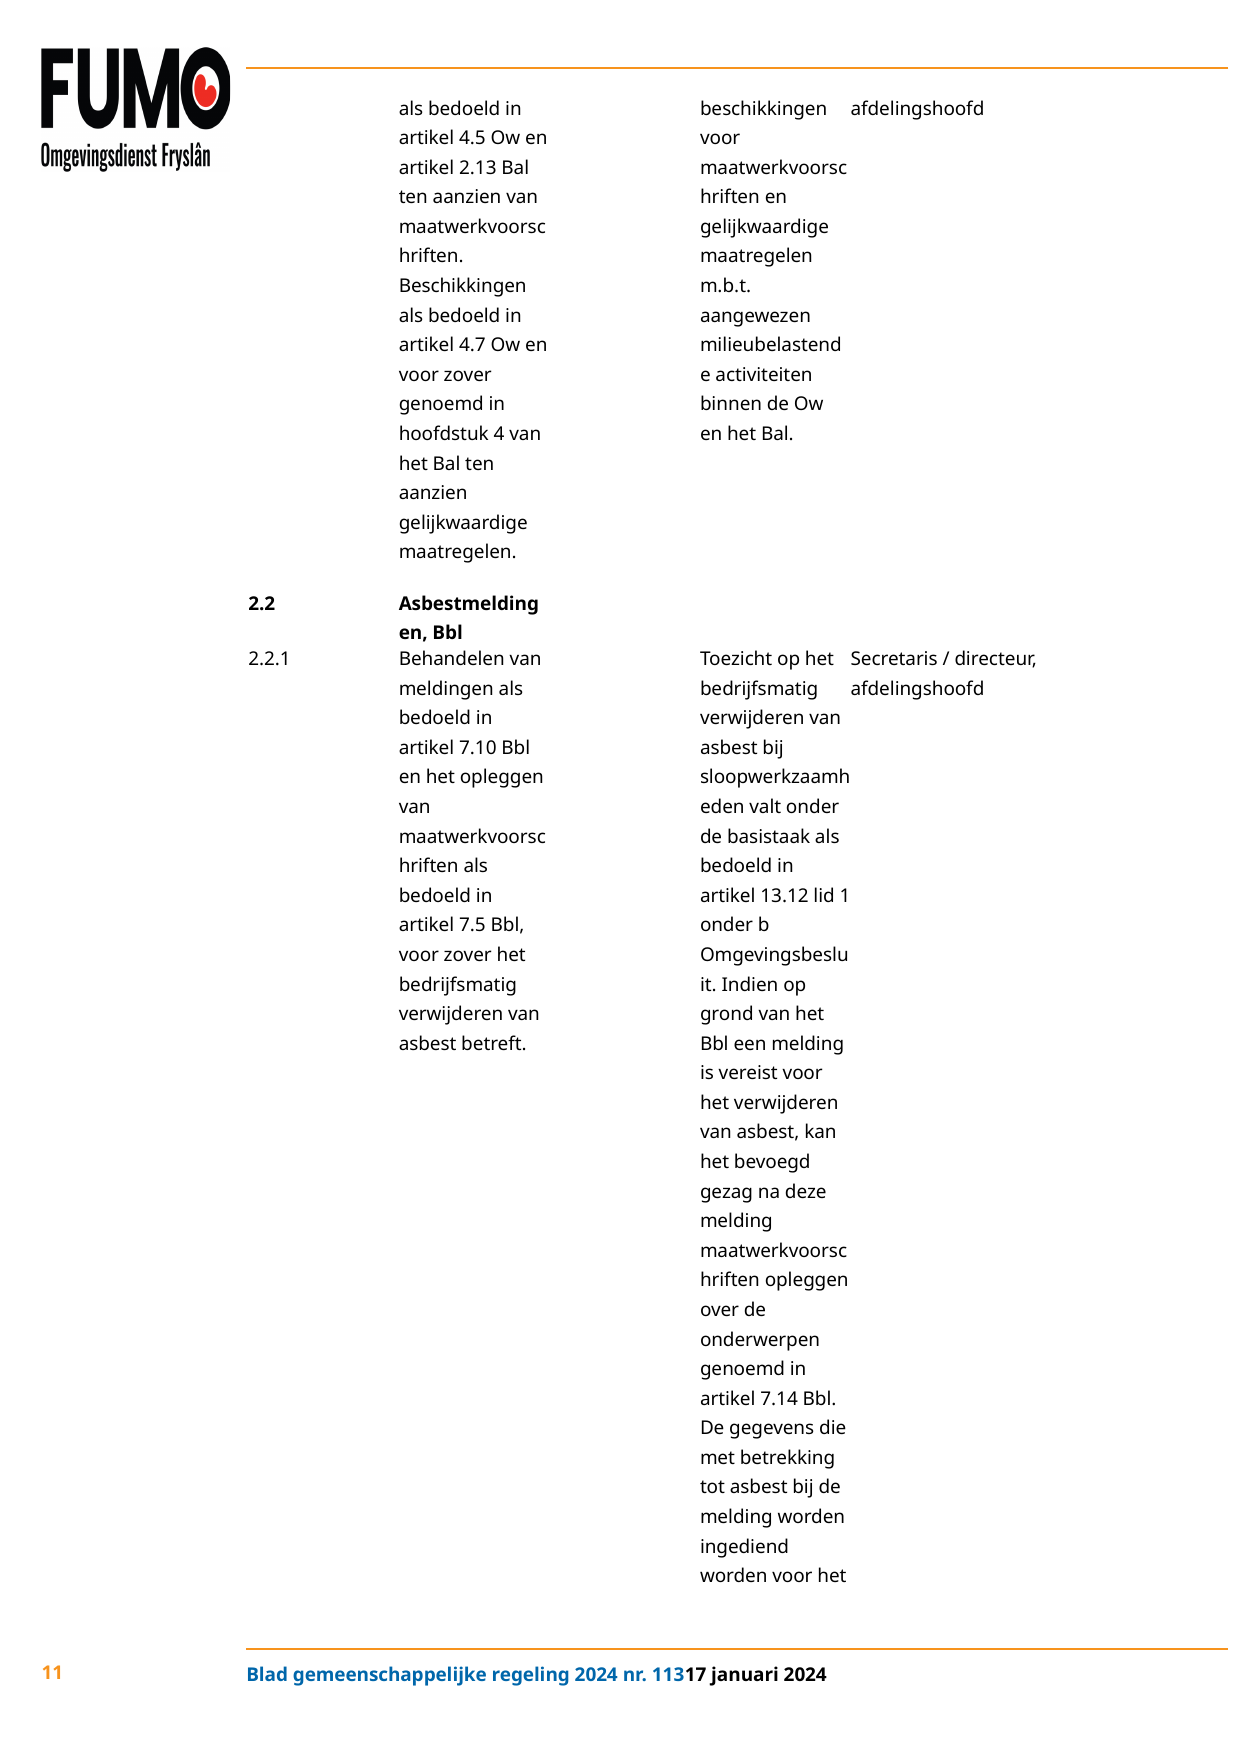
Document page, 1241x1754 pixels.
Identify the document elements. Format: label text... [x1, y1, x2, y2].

table_cell 2.2.1 [248, 645, 398, 1588]
table_cell 2.2 [248, 590, 398, 645]
table_cell beschikkingen voor maatwerkvoorschriften en gelijkwaardige maatregelen m.b.t. aangewezen milieubelastende activiteiten binnen de Ow en het Bal. [700, 95, 850, 564]
table_cell als bedoeld in artikel 4.5 Ow en artikel 2.13 Bal ten aanzien van maatwerkvoorschriften. Beschikkingen als bedoeld in artikel 4.7 Ow en voor zover genoemd in hoofdstuk 4 van het Bal ten aanzien gelijkwaardige maatregelen. [399, 95, 549, 564]
picture [41, 47, 231, 172]
table_cell [549, 645, 700, 1588]
table_cell [549, 95, 700, 564]
table_cell Toezicht op het bedrijfsmatig verwijderen van asbest bij sloopwerkzaamheden valt onder de basistaak als bedoeld in artikel 13.12 lid 1 onder b Omgevingsbesluit. Indien op grond van het Bbl een melding is vereist voor het verwijderen van asbest, kan het bevoegd gezag na deze melding maatwerkvoorschriften opleggen over de onderwerpen genoemd in artikel 7.14 Bbl. De gegevens die met betrekking tot asbest bij de melding worden ingediend worden voor het [700, 645, 850, 1588]
table_cell Asbestmeldingen, Bbl [399, 590, 549, 645]
table_cell Behandelen van meldingen als bedoeld in artikel 7.10 Bbl en het opleggen van maatwerkvoorschriften als bedoeld in artikel 7.5 Bbl, voor zover het bedrijfsmatig verwijderen van asbest betreft. [399, 645, 549, 1588]
table_cell Secretaris / directeur, afdelingshoofd [850, 645, 1152, 1588]
table_cell [549, 590, 1152, 645]
table_cell [248, 95, 398, 564]
table_cell [248, 564, 1152, 590]
table_cell afdelingshoofd [850, 95, 1152, 564]
